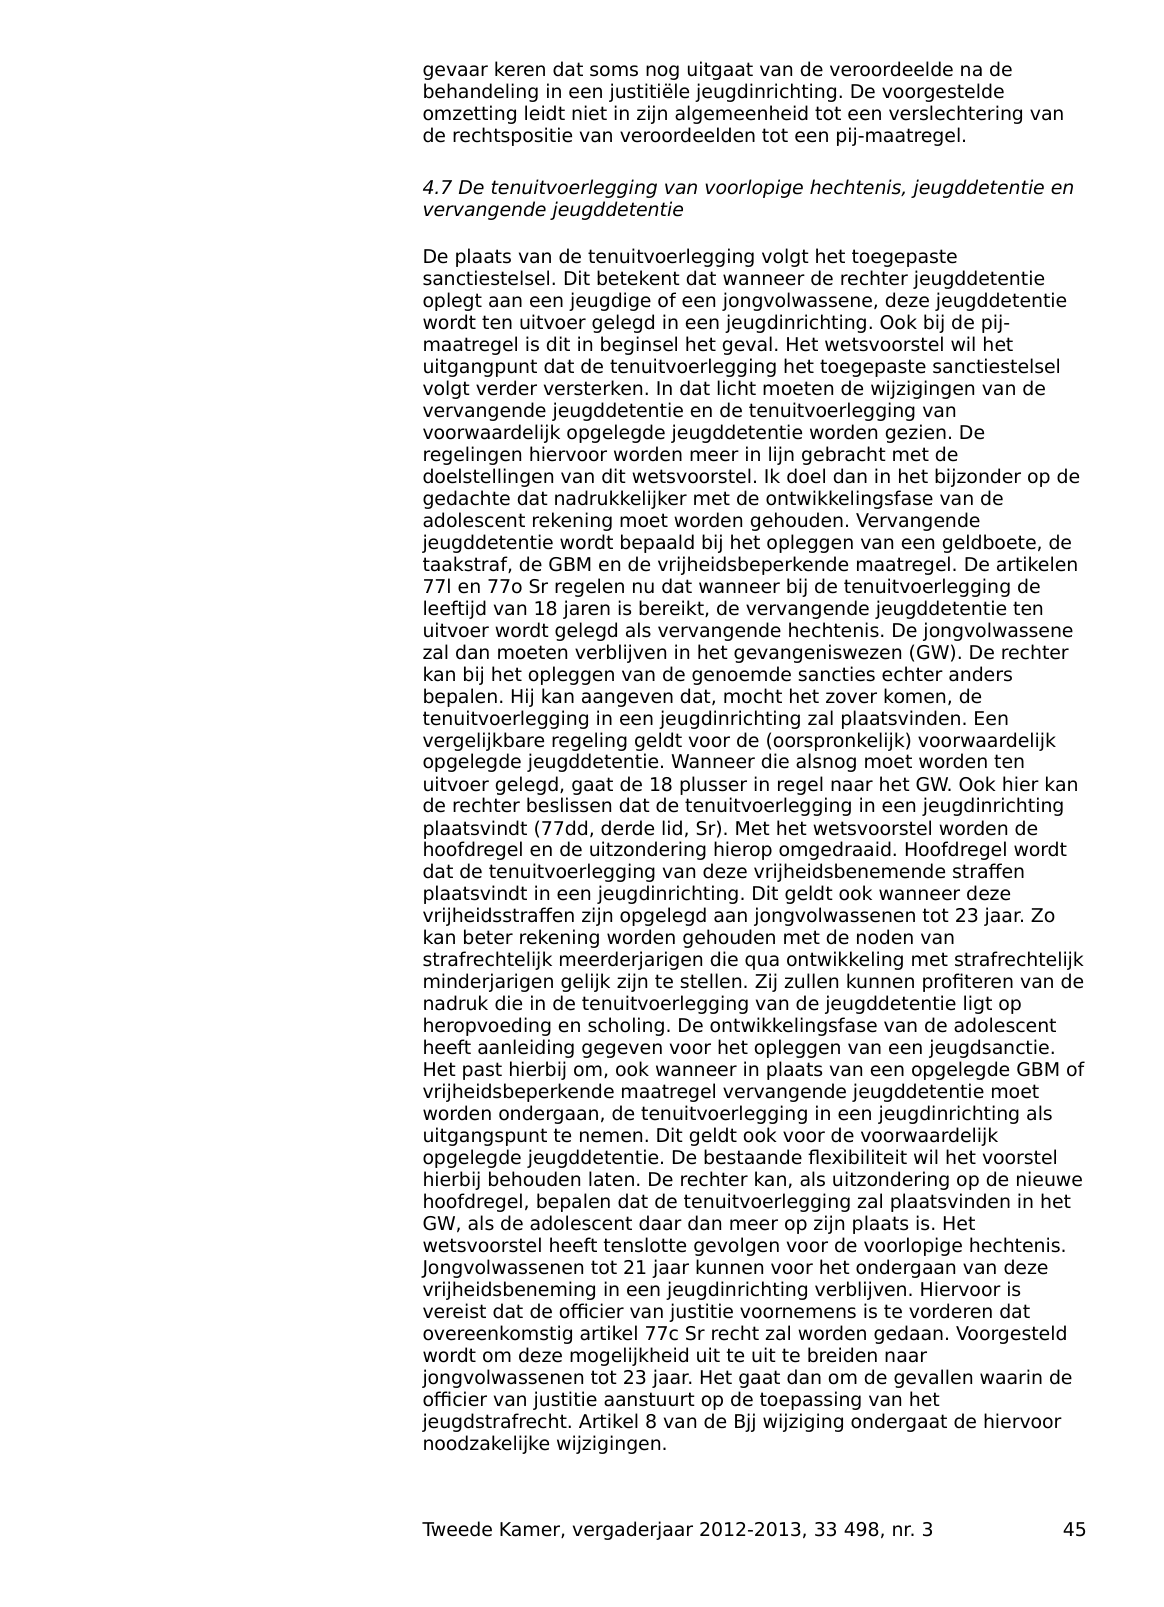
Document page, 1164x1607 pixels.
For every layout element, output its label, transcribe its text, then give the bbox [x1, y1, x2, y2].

text De plaats van de tenuitvoerlegging volgt het toegepaste sanctiestelsel. Dit betekent dat wanneer de rechter jeugddetentie oplegt aan een jeugdige of een jongvolwassene, deze jeugddetentie wordt ten uitvoer gelegd in een jeugdinrichting. Ook bij de pij-maatregel is dit in beginsel het geval. Het wetsvoorstel wil het uitgangpunt dat de tenuitvoerlegging het toegepaste sanctiestelsel volgt verder versterken. In dat licht moeten de wijzigingen van de vervangende jeugddetentie en de tenuitvoerlegging van voorwaardelijk opgelegde jeugddetentie worden gezien. De regelingen hiervoor worden meer in lijn gebracht met de doelstellingen van dit wetsvoorstel. Ik doel dan in het bijzonder op de gedachte dat nadrukkelijker met de ontwikkelingsfase van de adolescent rekening moet worden gehouden. Vervangende jeugddetentie wordt bepaald bij het opleggen van een geldboete, de taakstraf, de GBM en de vrijheidsbeperkende maatregel. De artikelen 77l en 77o Sr regelen nu dat wanneer bij de tenuitvoerlegging de leeftijd van 18 jaren is bereikt, de vervangende jeugddetentie ten uitvoer wordt gelegd als vervangende hechtenis. De jongvolwassene zal dan moeten verblijven in het gevangeniswezen (GW). De rechter kan bij het opleggen van de genoemde sancties echter anders bepalen. Hij kan aangeven dat, mocht het zover komen, de tenuitvoerlegging in een jeugdinrichting zal plaatsvinden. Een vergelijkbare regeling geldt voor de (oorspronkelijk) voorwaardelijk opgelegde jeugddetentie. Wanneer die alsnog moet worden ten uitvoer gelegd, gaat de 18 plusser in regel naar het GW. Ook hier kan de rechter beslissen dat de tenuitvoerlegging in een jeugdinrichting plaatsvindt (77dd, derde lid, Sr). Met het wetsvoorstel worden de hoofdregel en de uitzondering hierop omgedraaid. Hoofdregel wordt dat de tenuitvoerlegging van deze vrijheidsbenemende straffen plaatsvindt in een jeugdinrichting. Dit geldt ook wanneer deze vrijheidsstraffen zijn opgelegd aan jongvolwassenen tot 23 jaar. Zo kan beter rekening worden gehouden met de noden van strafrechtelijk meerderjarigen die qua ontwikkeling met strafrechtelijk minderjarigen gelijk zijn te stellen. Zij zullen kunnen profiteren van de nadruk die in de tenuitvoerlegging van de jeugddetentie ligt op heropvoeding en scholing. De ontwikkelingsfase van de adolescent heeft aanleiding gegeven voor het opleggen van een jeugdsanctie. Het past hierbij om, ook wanneer in plaats van een opgelegde GBM of vrijheidsbeperkende maatregel vervangende jeugddetentie moet worden ondergaan, de tenuitvoerlegging in een jeugdinrichting als uitgangspunt te nemen. Dit geldt ook voor de voorwaardelijk opgelegde jeugddetentie. De bestaande flexibiliteit wil het voorstel hierbij behouden laten. De rechter kan, als uitzondering op de nieuwe hoofdregel, bepalen dat de tenuitvoerlegging zal plaatsvinden in het GW, als de adolescent daar dan meer op zijn plaats is. Het wetsvoorstel heeft tenslotte gevolgen voor de voorlopige hechtenis. Jongvolwassenen tot 21 jaar kunnen voor het ondergaan van deze vrijheidsbeneming in een jeugdinrichting verblijven. Hiervoor is vereist dat de officier van justitie voornemens is te vorderen dat overeenkomstig artikel 77c Sr recht zal worden gedaan. Voorgesteld wordt om deze mogelijkheid uit te uit te breiden naar jongvolwassenen tot 23 jaar. Het gaat dan om de gevallen waarin de officier van justitie aanstuurt op de toepassing van het jeugdstrafrecht. Artikel 8 van de Bjj wijziging ondergaat de hiervoor noodzakelijke wijzigingen. [422, 246, 1087, 1455]
text gevaar keren dat soms nog uitgaat van de veroordeelde na de behandeling in een justitiële jeugdinrichting. De voorgestelde omzetting leidt niet in zijn algemeenheid tot een verslechtering van de rechtspositie van veroordeelden tot een pij-maatregel. [422, 59, 1087, 147]
subtitle 4.7 De tenuitvoerlegging van voorlopige hechtenis, jeugddetentie en vervangende jeugddetentie [422, 177, 1087, 221]
